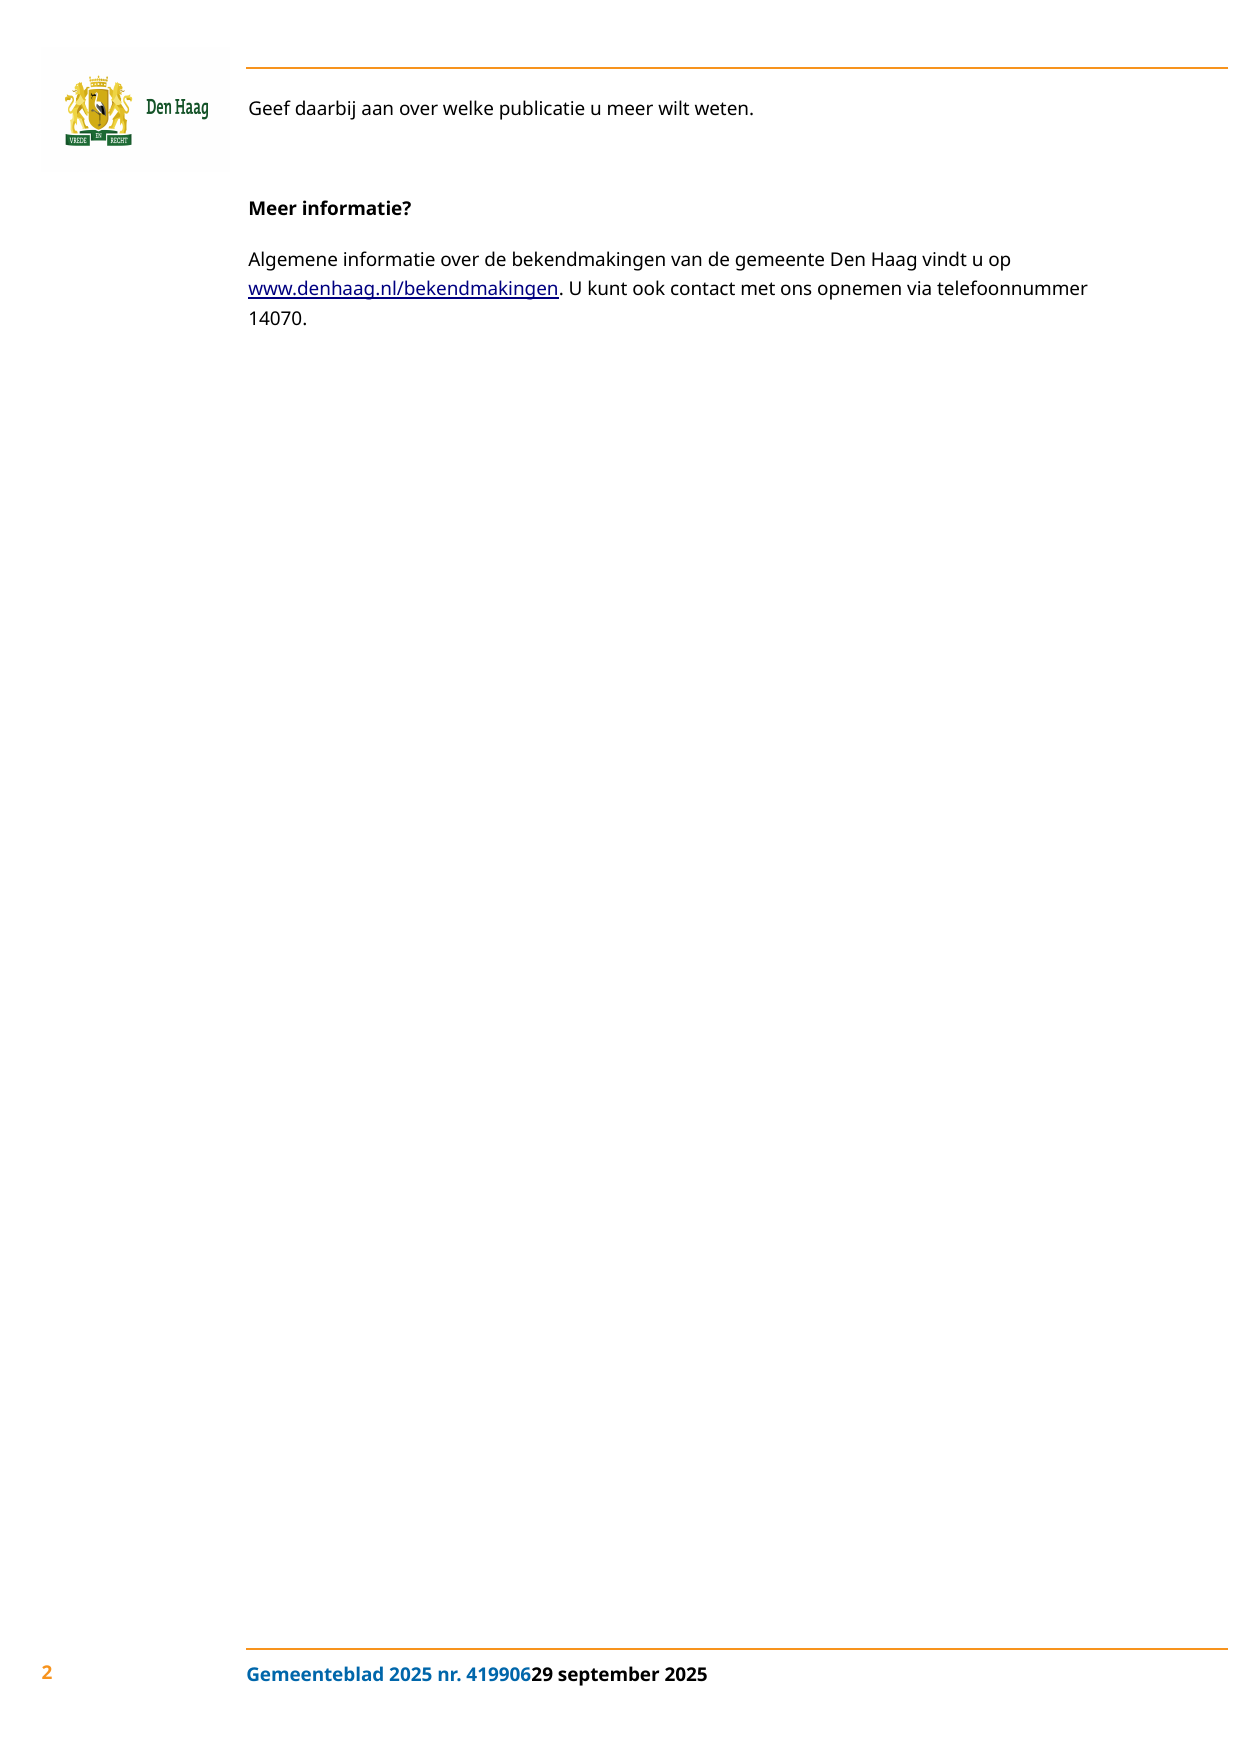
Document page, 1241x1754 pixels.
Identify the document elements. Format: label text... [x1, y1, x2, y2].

text Geef daarbij aan over welke publicatie u meer wilt weten. [248, 95, 1152, 121]
text Meer informatie? [248, 196, 1152, 221]
picture [41, 47, 231, 172]
text Algemene informatie over de bekendmakingen van de gemeente Den Haag vindt u op www.denhaag.nl/bekendmakingen. U kunt ook contact met ons opnemen via telefoonnummer 14070. [248, 246, 1152, 331]
